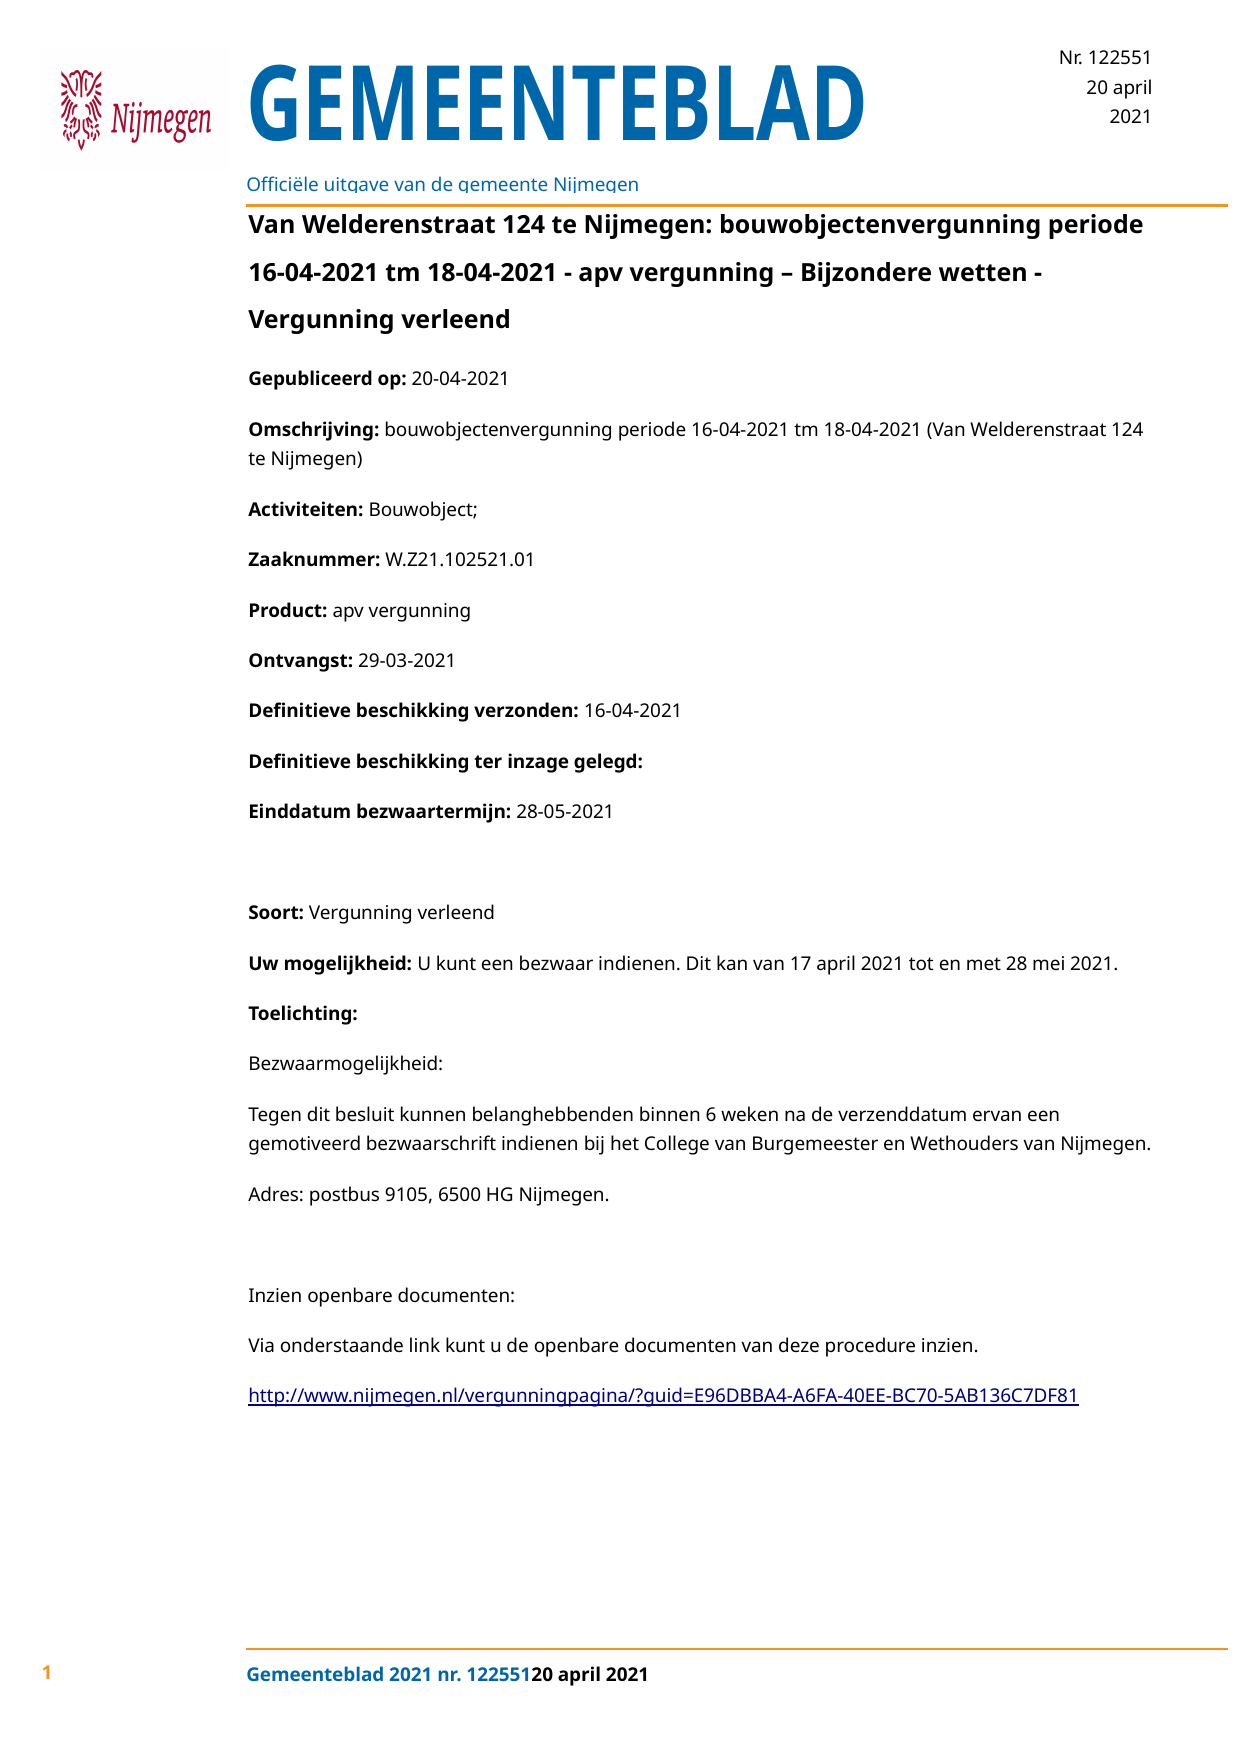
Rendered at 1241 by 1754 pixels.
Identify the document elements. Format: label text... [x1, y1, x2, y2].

picture [41, 47, 231, 172]
text Tegen dit besluit kunnen belanghebbenden binnen 6 weken na de verzenddatum ervan een gemotiveerd bezwaarschrift indienen bij het College van Burgemeester en Wethouders van Nijmegen. [248, 1101, 1152, 1156]
text Soort: Vergunning verleend [248, 899, 1152, 925]
text Einddatum bezwaartermijn: 28-05-2021 [248, 798, 1152, 824]
text Van Welderenstraat 124 te Nijmegen: bouwobjectenvergunning periode 16-04-2021 tm 18-04-2021 - apv vergunning – Bijzondere wetten - Vergunning verleend [248, 207, 1152, 336]
text Toelichting: [248, 1000, 1152, 1026]
text Adres: postbus 9105, 6500 HG Nijmegen. [248, 1181, 1152, 1207]
text Product: apv vergunning [248, 597, 1152, 622]
text Gepubliceerd op: 20-04-2021 [248, 366, 1152, 391]
text Definitieve beschikking verzonden: 16-04-2021 [248, 698, 1152, 723]
text Uw mogelijkheid: U kunt een bezwaar indienen. Dit kan van 17 april 2021 tot en met 28 mei 2021. [248, 950, 1152, 975]
text Omschrijving: bouwobjectenvergunning periode 16-04-2021 tm 18-04-2021 (Van Welderenstraat 124 te Nijmegen) [248, 416, 1152, 471]
text Definitieve beschikking ter inzage gelegd: [248, 748, 1152, 774]
text Bezwaarmogelijkheid: [248, 1051, 1152, 1076]
text http://www.nijmegen.nl/vergunningpagina/?guid=E96DBBA4-A6FA-40EE-BC70-5AB136C7DF81 [248, 1383, 1152, 1408]
text Via onderstaande link kunt u de openbare documenten van deze procedure inzien. [248, 1332, 1152, 1358]
text Activiteiten: Bouwobject; [248, 496, 1152, 522]
text Ontvangst: 29-03-2021 [248, 647, 1152, 673]
text Zaaknummer: W.Z21.102521.01 [248, 546, 1152, 572]
text Inzien openbare documenten: [248, 1282, 1152, 1307]
